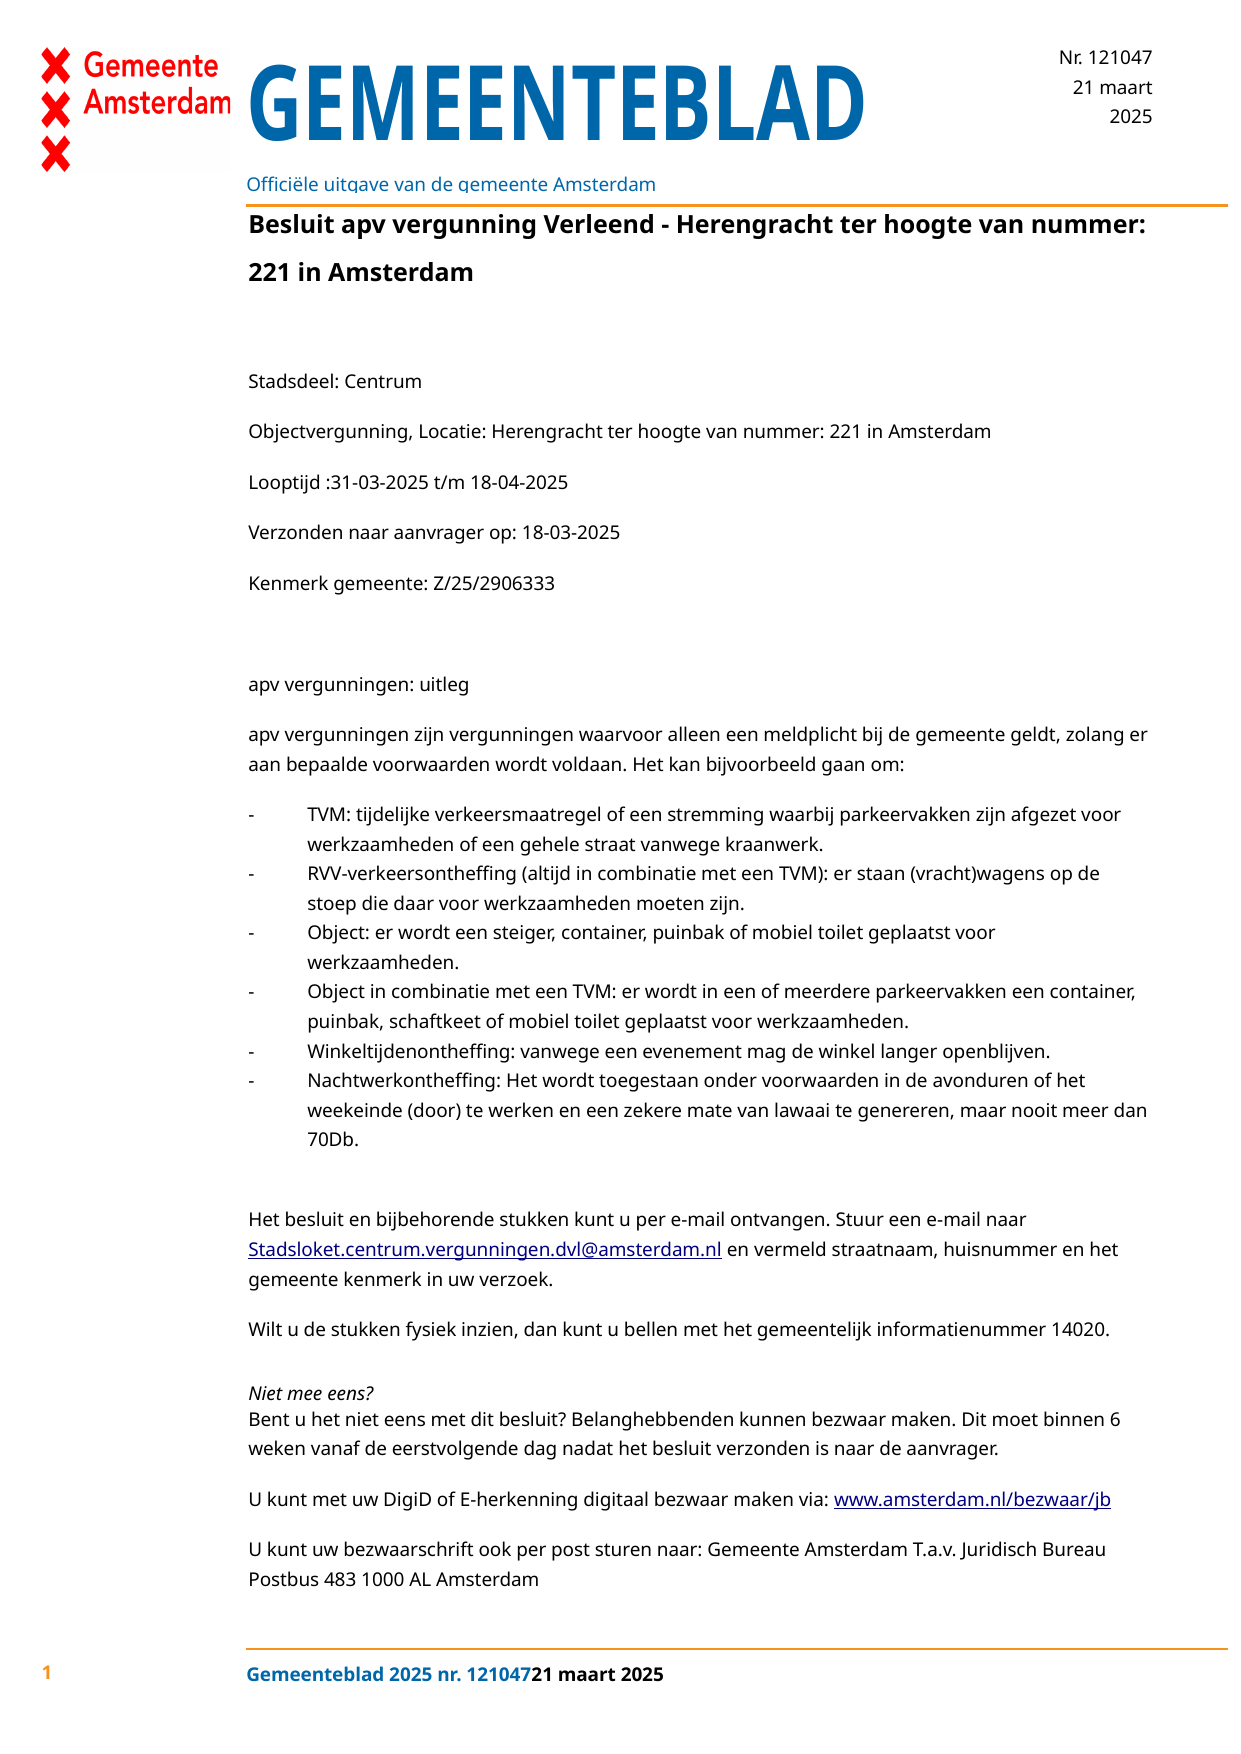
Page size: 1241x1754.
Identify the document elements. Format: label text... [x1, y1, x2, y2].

list TVM: tijdelijke verkeersmaatregel of een stremming waarbij parkeervakken zijn afgezet voor werkzaamheden of een gehele straat vanwege kraanwerk. [248, 801, 1152, 857]
list Object: er wordt een steiger, container, puinbak of mobiel toilet geplaatst voor werkzaamheden. [248, 919, 1152, 975]
text Wilt u de stukken fysiek inzien, dan kunt u bellen met het gemeentelijk informatienummer 14020. [248, 1316, 1152, 1342]
text U kunt met uw DigiD of E-herkenning digitaal bezwaar maken via: www.amsterdam.nl/bezwaar/jb [248, 1486, 1152, 1512]
text Het besluit en bijbehorende stukken kunt u per e-mail ontvangen. Stuur een e-mail naar Stadsloket.centrum.vergunningen.dvl@amsterdam.nl en vermeld straatnaam, huisnummer en het gemeente kenmerk in uw verzoek. [248, 1207, 1152, 1292]
text Verzonden naar aanvrager op: 18-03-2025 [248, 519, 1152, 545]
text Besluit apv vergunning Verleend - Herengracht ter hoogte van nummer: 221 in Amsterdam [248, 207, 1152, 288]
list Winkeltijdenontheffing: vanwege een evenement mag de winkel langer openblijven. [248, 1038, 1152, 1064]
text Objectvergunning, Locatie: Herengracht ter hoogte van nummer: 221 in Amsterdam [248, 419, 1152, 444]
text Kenmerk gemeente: Z/25/2906333 [248, 570, 1152, 596]
text Looptijd :31-03-2025 t/m 18-04-2025 [248, 469, 1152, 495]
list Nachtwerkontheffing: Het wordt toegestaan onder voorwaarden in de avonduren of het weekeinde (door) te werken en een zekere mate van lawaai te genereren, maar nooit meer dan 70Db. [248, 1067, 1152, 1152]
text Stadsdeel: Centrum [248, 368, 1152, 394]
text apv vergunningen zijn vergunningen waarvoor alleen een meldplicht bij de gemeente geldt, zolang er aan bepaalde voorwaarden wordt voldaan. Het kan bijvoorbeeld gaan om: [248, 721, 1152, 777]
text Bent u het niet eens met dit besluit? Belanghebbenden kunnen bezwaar maken. Dit moet binnen 6 weken vanaf de eerstvolgende dag nadat het besluit verzonden is naar de aanvrager. [248, 1406, 1152, 1461]
text Niet mee eens? [248, 1380, 1152, 1406]
text U kunt uw bezwaarschrift ook per post sturen naar: Gemeente Amsterdam T.a.v. Juridisch Bureau Postbus 483 1000 AL Amsterdam [248, 1536, 1152, 1592]
picture [41, 47, 231, 172]
list Object in combinatie met een TVM: er wordt in een of meerdere parkeervakken een container, puinbak, schaftkeet of mobiel toilet geplaatst voor werkzaamheden. [248, 979, 1152, 1034]
list RVV-verkeersontheffing (altijd in combinatie met een TVM): er staan (vracht)wagens op de stoep die daar voor werkzaamheden moeten zijn. [248, 860, 1152, 916]
text apv vergunningen: uitleg [248, 671, 1152, 697]
